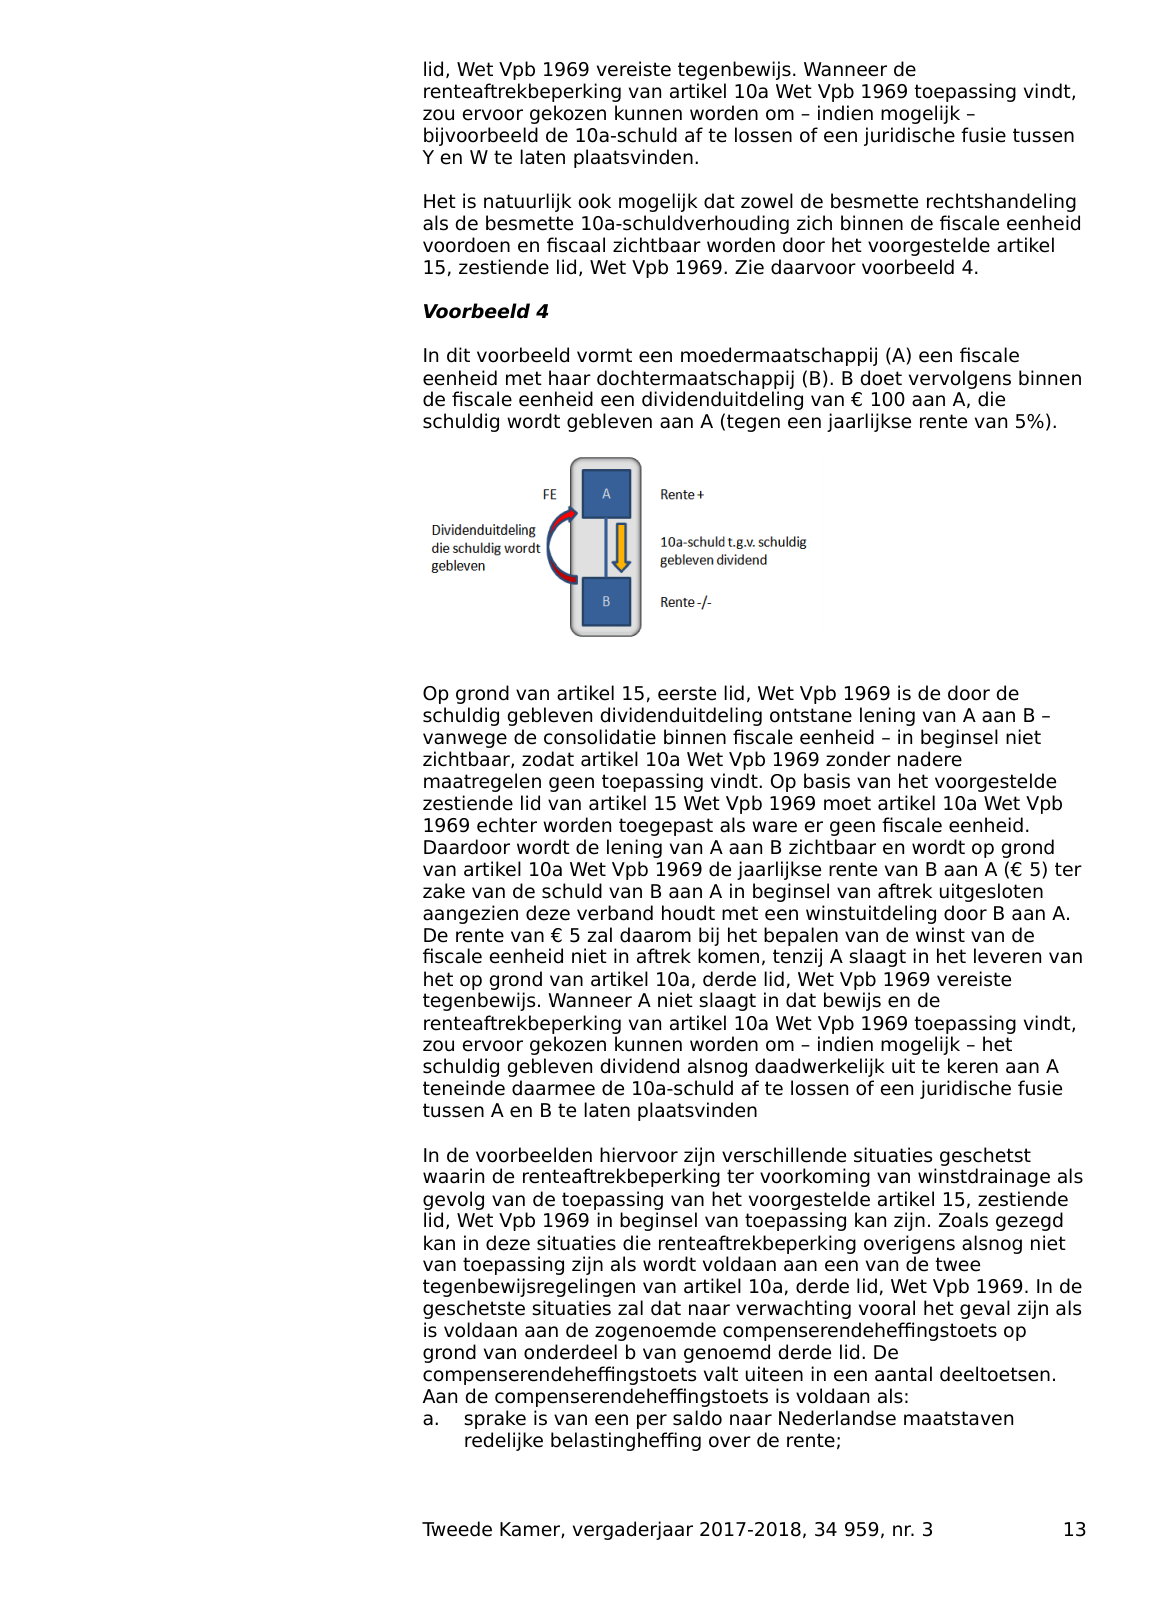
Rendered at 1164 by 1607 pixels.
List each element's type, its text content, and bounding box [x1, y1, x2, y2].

text Op grond van artikel 15, eerste lid, Wet Vpb 1969 is de door de schuldig gebleven dividenduitdeling ontstane lening van A aan B – vanwege de consolidatie binnen fiscale eenheid – in beginsel niet zichtbaar, zodat artikel 10a Wet Vpb 1969 zonder nadere maatregelen geen toepassing vindt. Op basis van het voorgestelde zestiende lid van artikel 15 Wet Vpb 1969 moet artikel 10a Wet Vpb 1969 echter worden toegepast als ware er geen fiscale eenheid. Daardoor wordt de lening van A aan B zichtbaar en wordt op grond van artikel 10a Wet Vpb 1969 de jaarlijkse rente van B aan A (€ 5) ter zake van de schuld van B aan A in beginsel van aftrek uitgesloten aangezien deze verband houdt met een winstuitdeling door B aan A. De rente van € 5 zal daarom bij het bepalen van de winst van de fiscale eenheid niet in aftrek komen, tenzij A slaagt in het leveren van het op grond van artikel 10a, derde lid, Wet Vpb 1969 vereiste tegenbewijs. Wanneer A niet slaagt in dat bewijs en de renteaftrekbeperking van artikel 10a Wet Vpb 1969 toepassing vindt, zou ervoor gekozen kunnen worden om – indien mogelijk – het schuldig gebleven dividend alsnog daadwerkelijk uit te keren aan A teneinde daarmee de 10a-schuld af te lossen of een juridische fusie tussen A en B te laten plaatsvinden [422, 683, 1087, 1122]
picture [422, 455, 824, 639]
text Het is natuurlijk ook mogelijk dat zowel de besmette rechtshandeling als de besmette 10a-schuldverhouding zich binnen de fiscale eenheid voordoen en fiscaal zichtbaar worden door het voorgestelde artikel 15, zestiende lid, Wet Vpb 1969. Zie daarvoor voorbeeld 4. [422, 191, 1087, 279]
text In de voorbeelden hiervoor zijn verschillende situaties geschetst waarin de renteaftrekbeperking ter voorkoming van winstdrainage als gevolg van de toepassing van het voorgestelde artikel 15, zestiende lid, Wet Vpb 1969 in beginsel van toepassing kan zijn. Zoals gezegd kan in deze situaties die renteaftrekbeperking overigens alsnog niet van toepassing zijn als wordt voldaan aan een van de twee tegenbewijsregelingen van artikel 10a, derde lid, Wet Vpb 1969. In de geschetste situaties zal dat naar verwachting vooral het geval zijn als is voldaan aan de zogenoemde compenserendeheffingstoets op grond van onderdeel b van genoemd derde lid. De compenserendeheffingstoets valt uiteen in een aantal deeltoetsen. Aan de compenserendeheffingstoets is voldaan als: [422, 1144, 1087, 1408]
text lid, Wet Vpb 1969 vereiste tegenbewijs. Wanneer de renteaftrekbeperking van artikel 10a Wet Vpb 1969 toepassing vindt, zou ervoor gekozen kunnen worden om – indien mogelijk – bijvoorbeeld de 10a-schuld af te lossen of een juridische fusie tussen Y en W te laten plaatsvinden. [422, 59, 1087, 169]
text In dit voorbeeld vormt een moedermaatschappij (A) een fiscale eenheid met haar dochtermaatschappij (B). B doet vervolgens binnen de fiscale eenheid een dividenduitdeling van € 100 aan A, die schuldig wordt gebleven aan A (tegen een jaarlijkse rente van 5%). [422, 345, 1087, 433]
subtitle Voorbeeld 4 [422, 301, 1087, 323]
text a. sprake is van een per saldo naar Nederlandse maatstaven redelijke belastingheffing over de rente; [422, 1408, 1087, 1452]
